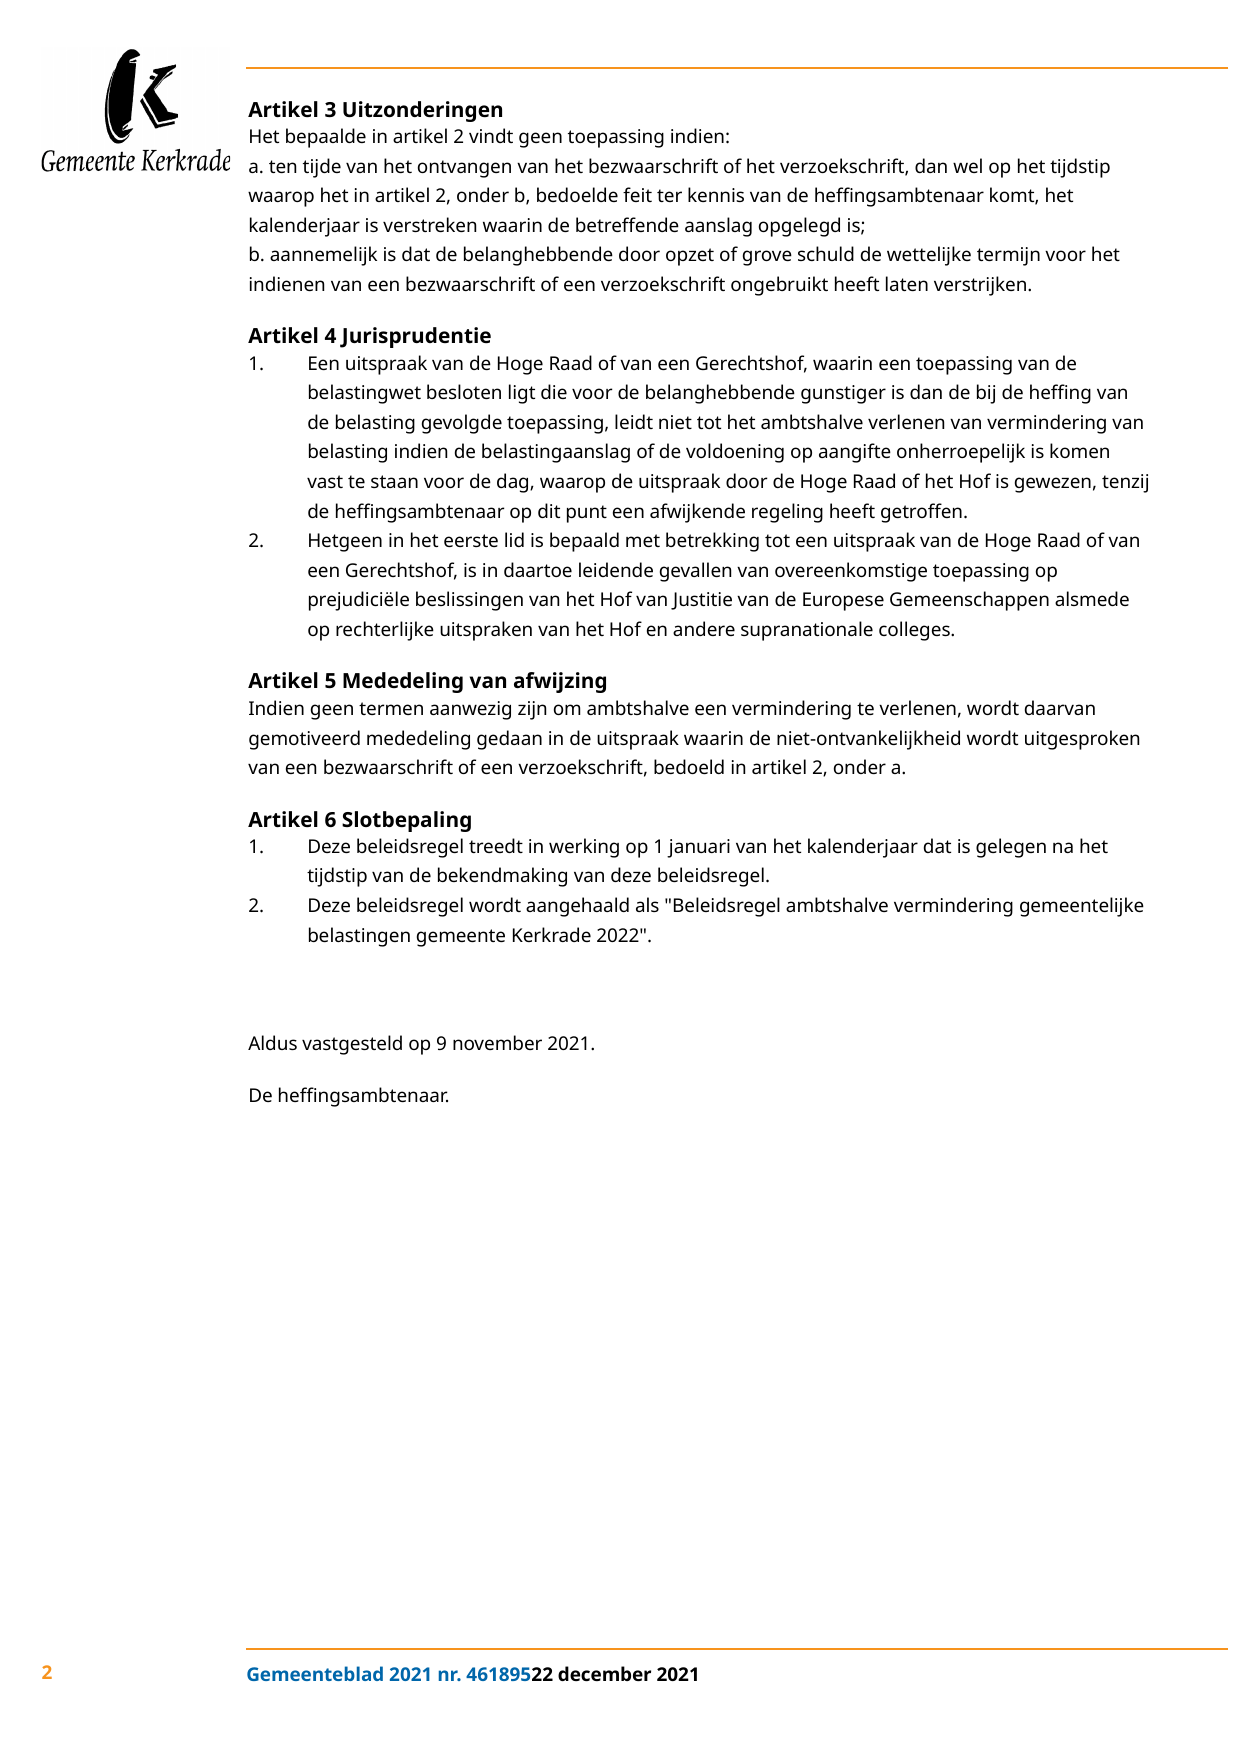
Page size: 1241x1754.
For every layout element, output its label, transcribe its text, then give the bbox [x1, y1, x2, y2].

text Artikel 6 Slotbepaling [248, 805, 1152, 833]
list Een uitspraak van de Hoge Raad of van een Gerechtshof, waarin een toepassing van de belastingwet besloten ligt die voor de belanghebbende gunstiger is dan de bij de heffing van de belasting gevolgde toepassing, leidt niet tot het ambtshalve verlenen van vermindering van belasting indien de belastingaanslag of de voldoening op aangifte onherroepelijk is komen vast te staan voor de dag, waarop de uitspraak door de Hoge Raad of het Hof is gewezen, tenzij de heffingsambtenaar op dit punt een afwijkende regeling heeft getroffen. [248, 350, 1152, 524]
text Artikel 4 Jurisprudentie [248, 322, 1152, 350]
text Indien geen termen aanwezig zijn om ambtshalve een vermindering te verlenen, wordt daarvan gemotiveerd mededeling gedaan in de uitspraak waarin de niet-ontvankelijkheid wordt uitgesproken van een bezwaarschrift of een verzoekschrift, bedoeld in artikel 2, onder a. [248, 695, 1152, 780]
text b. aannemelijk is dat de belanghebbende door opzet of grove schuld de wettelijke termijn voor het indienen van een bezwaarschrift of een verzoekschrift ongebruikt heeft laten verstrijken. [248, 242, 1152, 297]
text Aldus vastgesteld op 9 november 2021. [248, 1030, 1152, 1056]
picture [41, 47, 231, 172]
text De heffingsambtenaar. [248, 1082, 1152, 1107]
text Het bepaalde in artikel 2 vindt geen toepassing indien: [248, 123, 1152, 149]
list Hetgeen in het eerste lid is bepaald met betrekking tot een uitspraak van de Hoge Raad of van een Gerechtshof, is in daartoe leidende gevallen van overeenkomstige toepassing op prejudiciële beslissingen van het Hof van Justitie van de Europese Gemeenschappen alsmede op rechterlijke uitspraken van het Hof en andere supranationale colleges. [248, 527, 1152, 642]
text Artikel 3 Uitzonderingen [248, 95, 1152, 123]
text a. ten tijde van het ontvangen van het bezwaarschrift of het verzoekschrift, dan wel op het tijdstip waarop het in artikel 2, onder b, bedoelde feit ter kennis van de heffingsambtenaar komt, het kalenderjaar is verstreken waarin de betreffende aanslag opgelegd is; [248, 153, 1152, 238]
list Deze beleidsregel treedt in werking op 1 januari van het kalenderjaar dat is gelegen na het tijdstip van de bekendmaking van deze beleidsregel. [248, 833, 1152, 888]
list Deze beleidsregel wordt aangehaald als "Beleidsregel ambtshalve vermindering gemeentelijke belastingen gemeente Kerkrade 2022". [248, 892, 1152, 948]
text Artikel 5 Mededeling van afwijzing [248, 667, 1152, 695]
